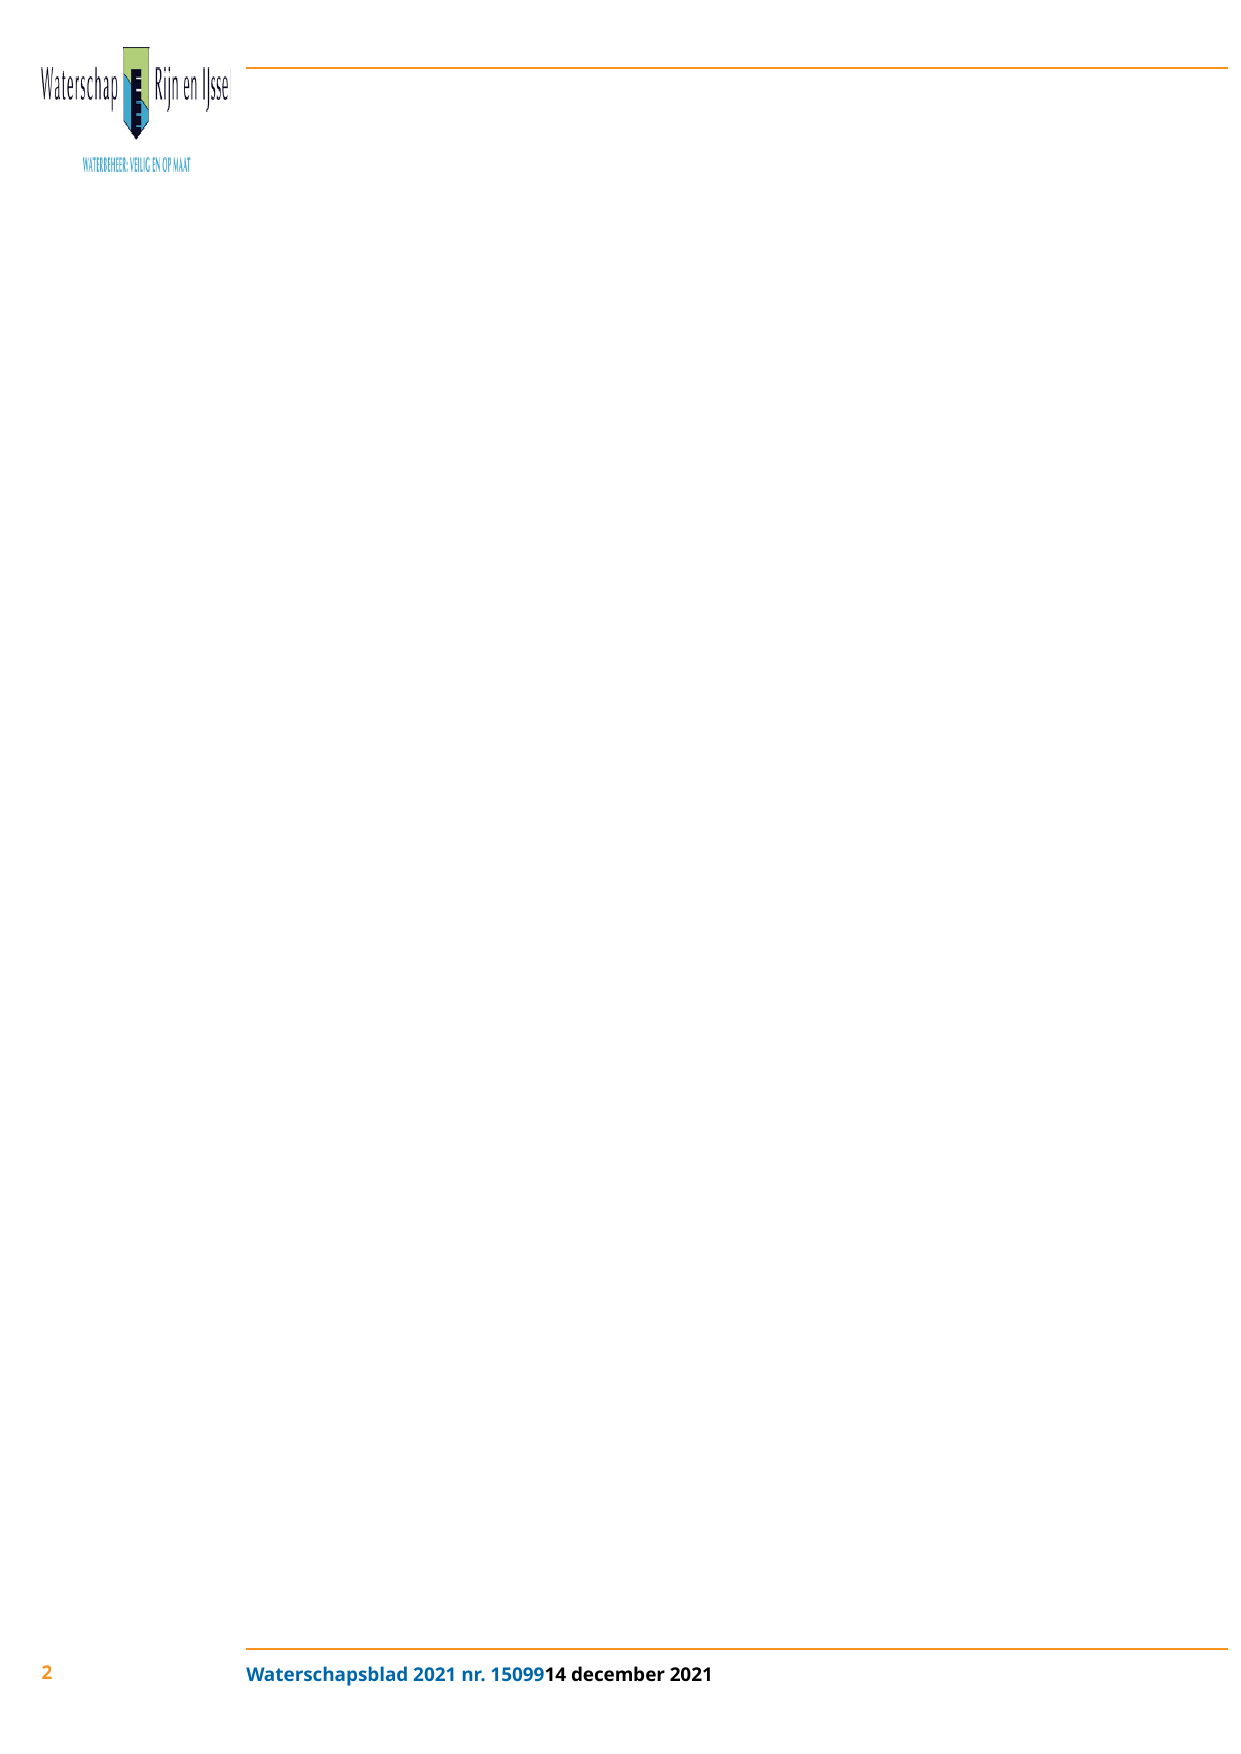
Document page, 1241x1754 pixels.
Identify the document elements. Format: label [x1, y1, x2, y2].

picture [41, 47, 231, 172]
